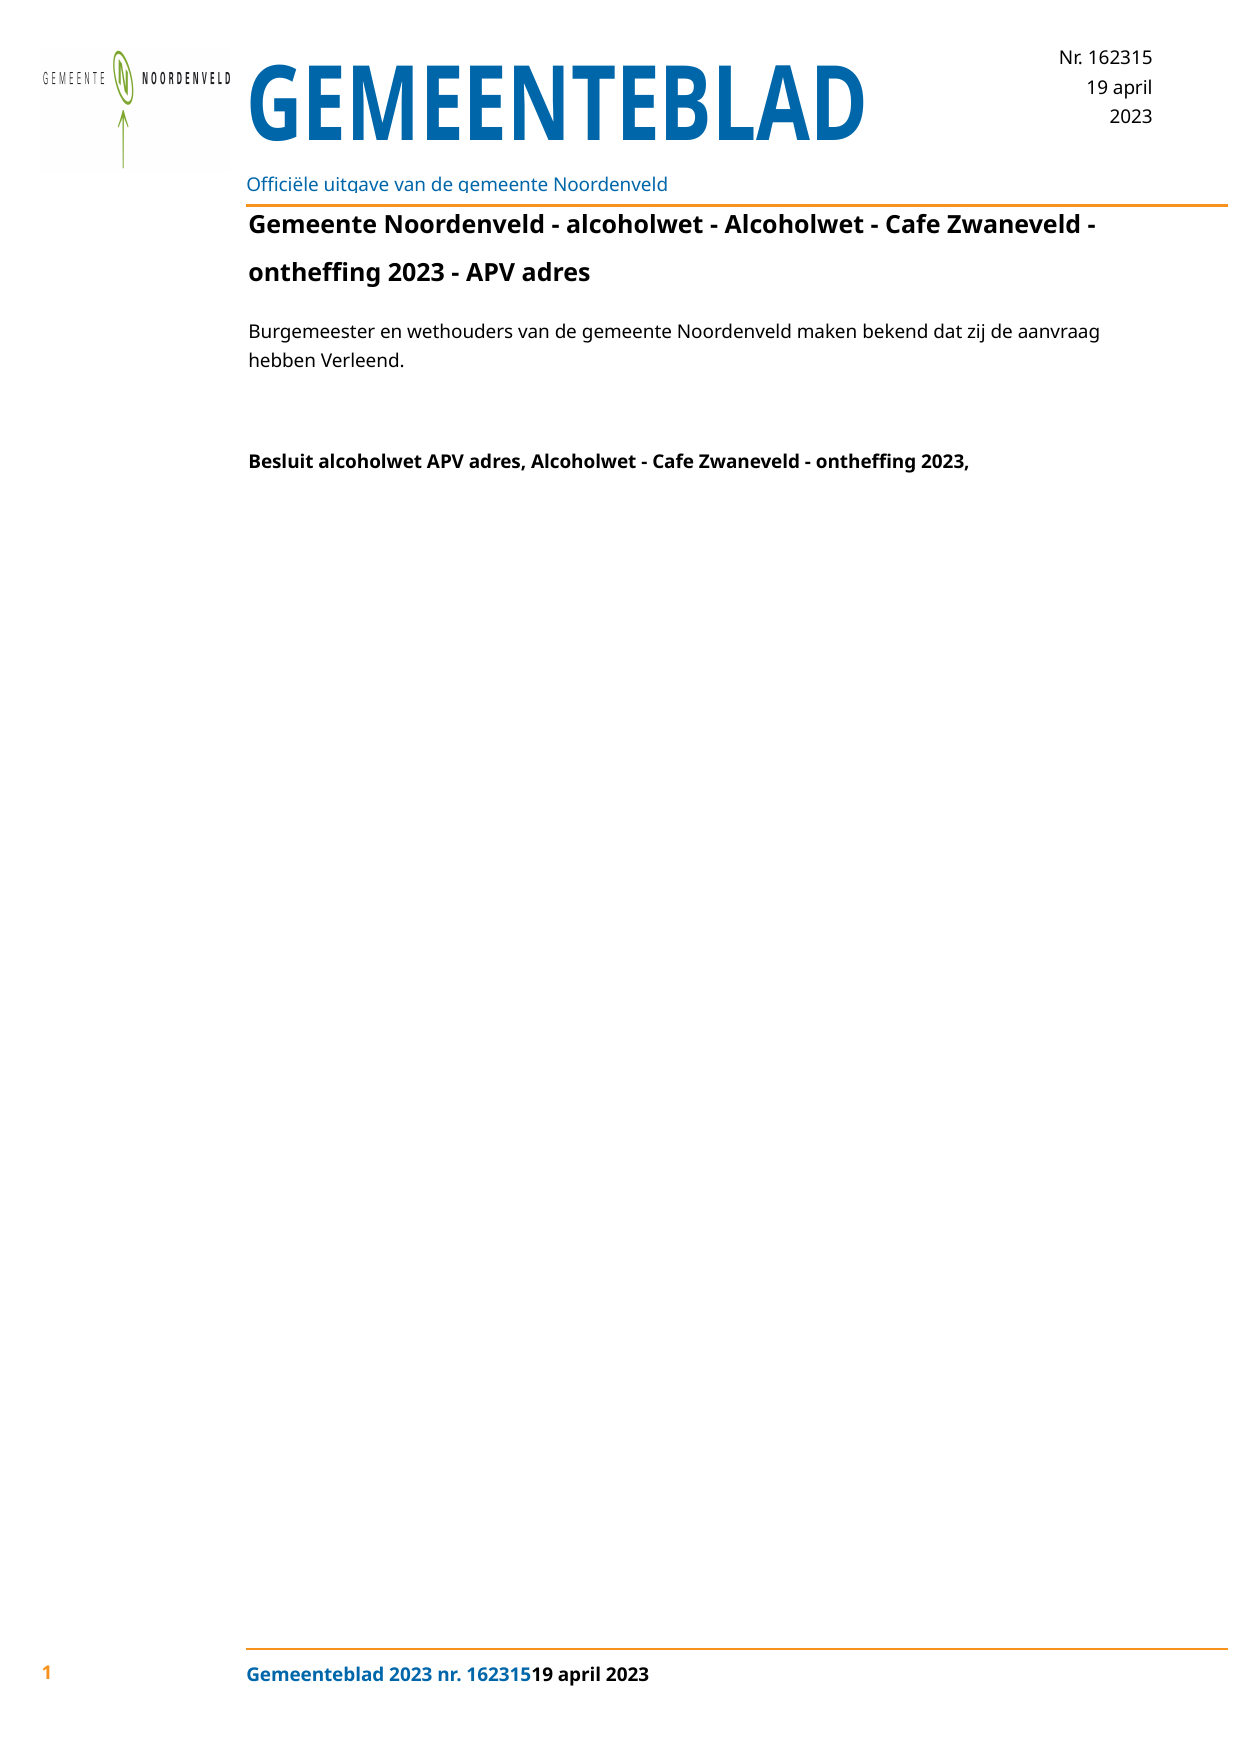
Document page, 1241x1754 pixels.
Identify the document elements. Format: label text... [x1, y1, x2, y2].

text Gemeente Noordenveld - alcoholwet - Alcoholwet - Cafe Zwaneveld - ontheffing 2023 - APV adres [248, 207, 1152, 288]
text Besluit alcoholwet APV adres, Alcoholwet - Cafe Zwaneveld - ontheffing 2023, [248, 448, 1152, 474]
text Burgemeester en wethouders van de gemeente Noordenveld maken bekend dat zij de aanvraag hebben Verleend. [248, 318, 1152, 373]
picture [41, 47, 231, 172]
